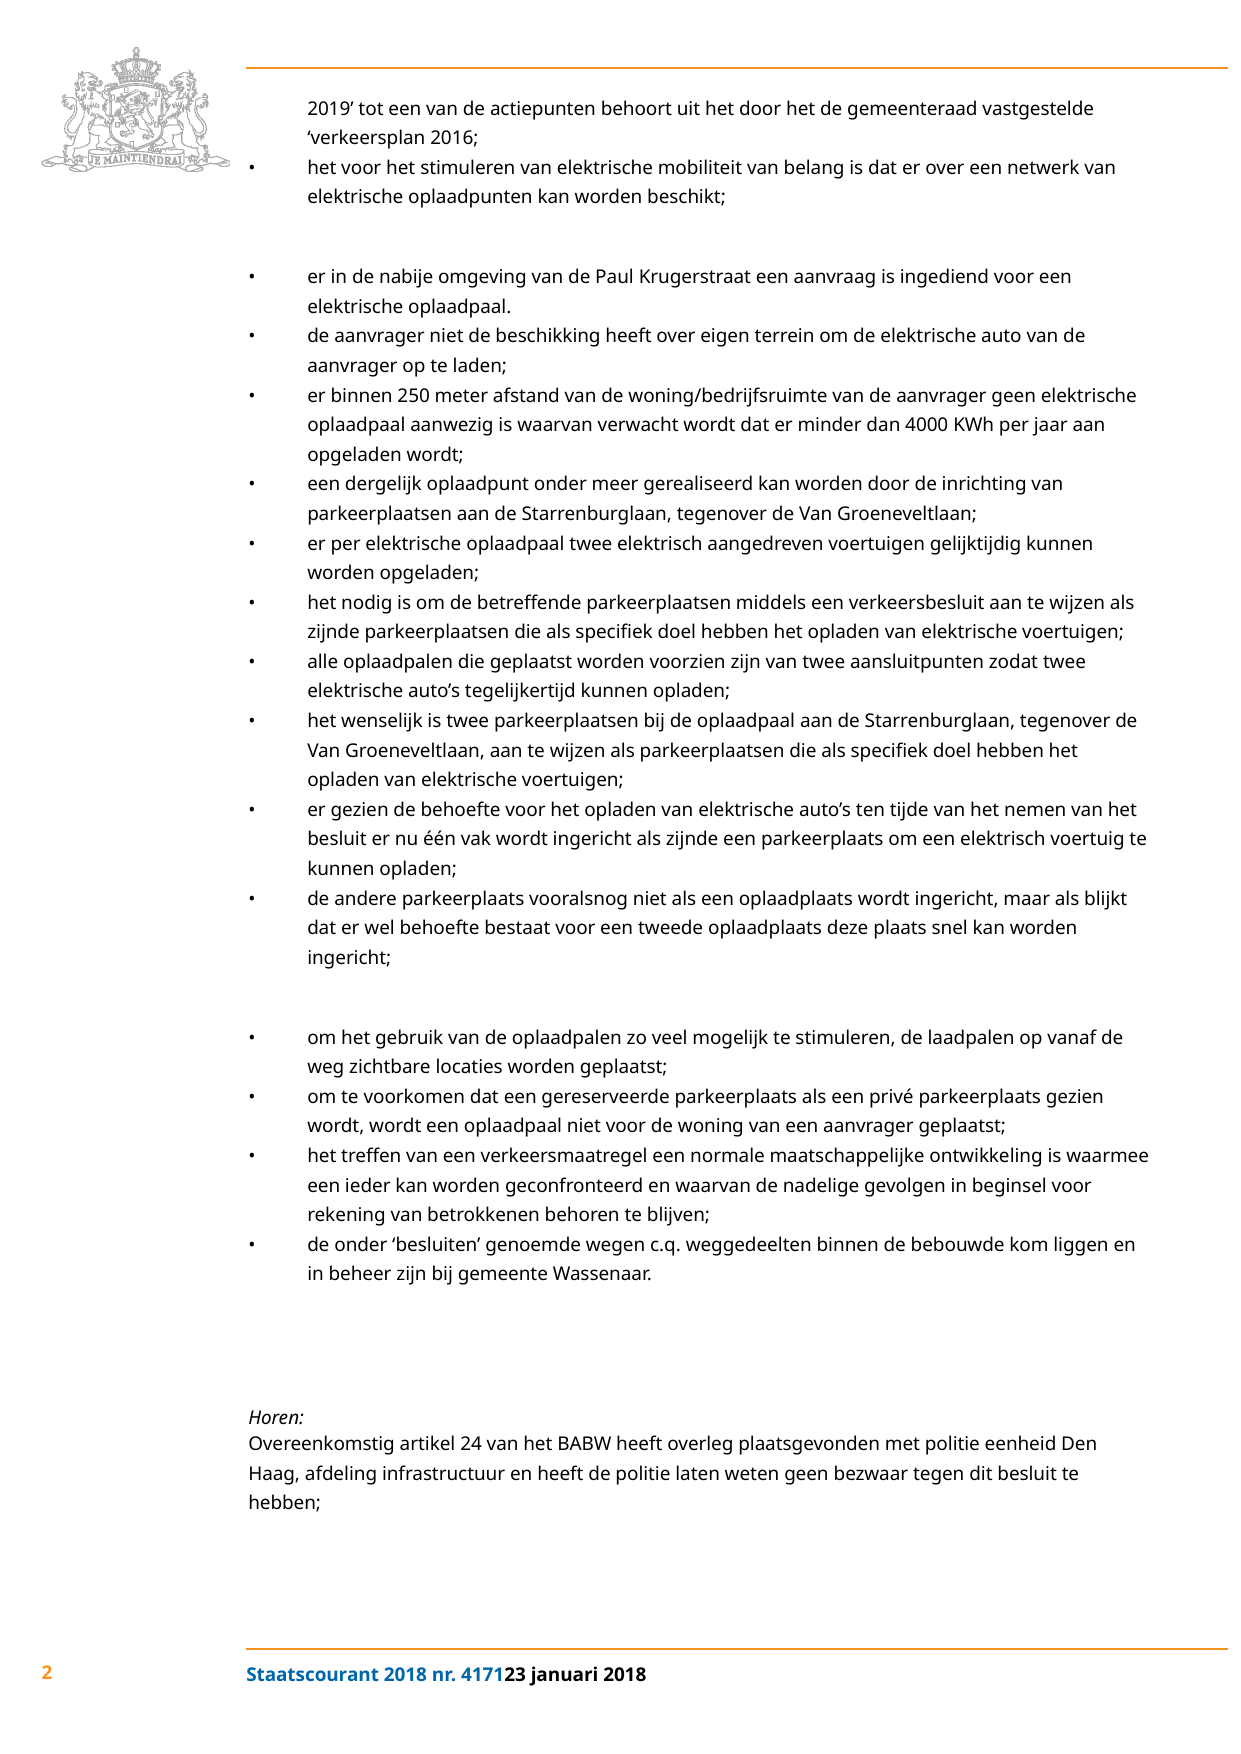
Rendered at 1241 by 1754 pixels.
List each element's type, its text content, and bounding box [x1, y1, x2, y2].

list het voor het stimuleren van elektrische mobiliteit van belang is dat er over een netwerk van elektrische oplaadpunten kan worden beschikt; [248, 154, 1152, 209]
list een dergelijk oplaadpunt onder meer gerealiseerd kan worden door de inrichting van parkeerplaatsen aan de Starrenburglaan, tegenover de Van Groeneveltlaan; [248, 471, 1152, 526]
text Horen: [248, 1404, 1152, 1430]
picture [41, 47, 231, 172]
list om te voorkomen dat een gereserveerde parkeerplaats als een privé parkeerplaats gezien wordt, wordt een oplaadpaal niet voor de woning van een aanvrager geplaatst; [248, 1083, 1152, 1138]
list de andere parkeerplaats vooralsnog niet als een oplaadplaats wordt ingericht, maar als blijkt dat er wel behoefte bestaat voor een tweede oplaadplaats deze plaats snel kan worden ingericht; [248, 885, 1152, 970]
list er binnen 250 meter afstand van de woning/bedrijfsruimte van de aanvrager geen elektrische oplaadpaal aanwezig is waarvan verwacht wordt dat er minder dan 4000 KWh per jaar aan opgeladen wordt; [248, 382, 1152, 467]
list er per elektrische oplaadpaal twee elektrisch aangedreven voertuigen gelijktijdig kunnen worden opgeladen; [248, 530, 1152, 585]
list het wenselijk is twee parkeerplaatsen bij de oplaadpaal aan de Starrenburglaan, tegenover de Van Groeneveltlaan, aan te wijzen als parkeerplaatsen die als specifiek doel hebben het opladen van elektrische voertuigen; [248, 707, 1152, 792]
list 2019’ tot een van de actiepunten behoort uit het door het de gemeenteraad vastgestelde ‘verkeersplan 2016; [248, 95, 1152, 150]
list de aanvrager niet de beschikking heeft over eigen terrein om de elektrische auto van de aanvrager op te laden; [248, 323, 1152, 378]
list de onder ‘besluiten’ genoemde wegen c.q. weggedeelten binnen de bebouwde kom liggen en in beheer zijn bij gemeente Wassenaar. [248, 1231, 1152, 1286]
list er gezien de behoefte voor het opladen van elektrische auto’s ten tijde van het nemen van het besluit er nu één vak wordt ingericht als zijnde een parkeerplaats om een elektrisch voertuig te kunnen opladen; [248, 796, 1152, 881]
list alle oplaadpalen die geplaatst worden voorzien zijn van twee aansluitpunten zodat twee elektrische auto’s tegelijkertijd kunnen opladen; [248, 648, 1152, 703]
list het nodig is om de betreffende parkeerplaatsen middels een verkeersbesluit aan te wijzen als zijnde parkeerplaatsen die als specifiek doel hebben het opladen van elektrische voertuigen; [248, 589, 1152, 644]
list het treffen van een verkeersmaatregel een normale maatschappelijke ontwikkeling is waarmee een ieder kan worden geconfronteerd en waarvan de nadelige gevolgen in beginsel voor rekening van betrokkenen behoren te blijven; [248, 1142, 1152, 1227]
text Overeenkomstig artikel 24 van het BABW heeft overleg plaatsgevonden met politie eenheid Den Haag, afdeling infrastructuur en heeft de politie laten weten geen bezwaar tegen dit besluit te hebben; [248, 1430, 1152, 1515]
list om het gebruik van de oplaadpalen zo veel mogelijk te stimuleren, de laadpalen op vanaf de weg zichtbare locaties worden geplaatst; [248, 1024, 1152, 1079]
list er in de nabije omgeving van de Paul Krugerstraat een aanvraag is ingediend voor een elektrische oplaadpaal. [248, 263, 1152, 319]
